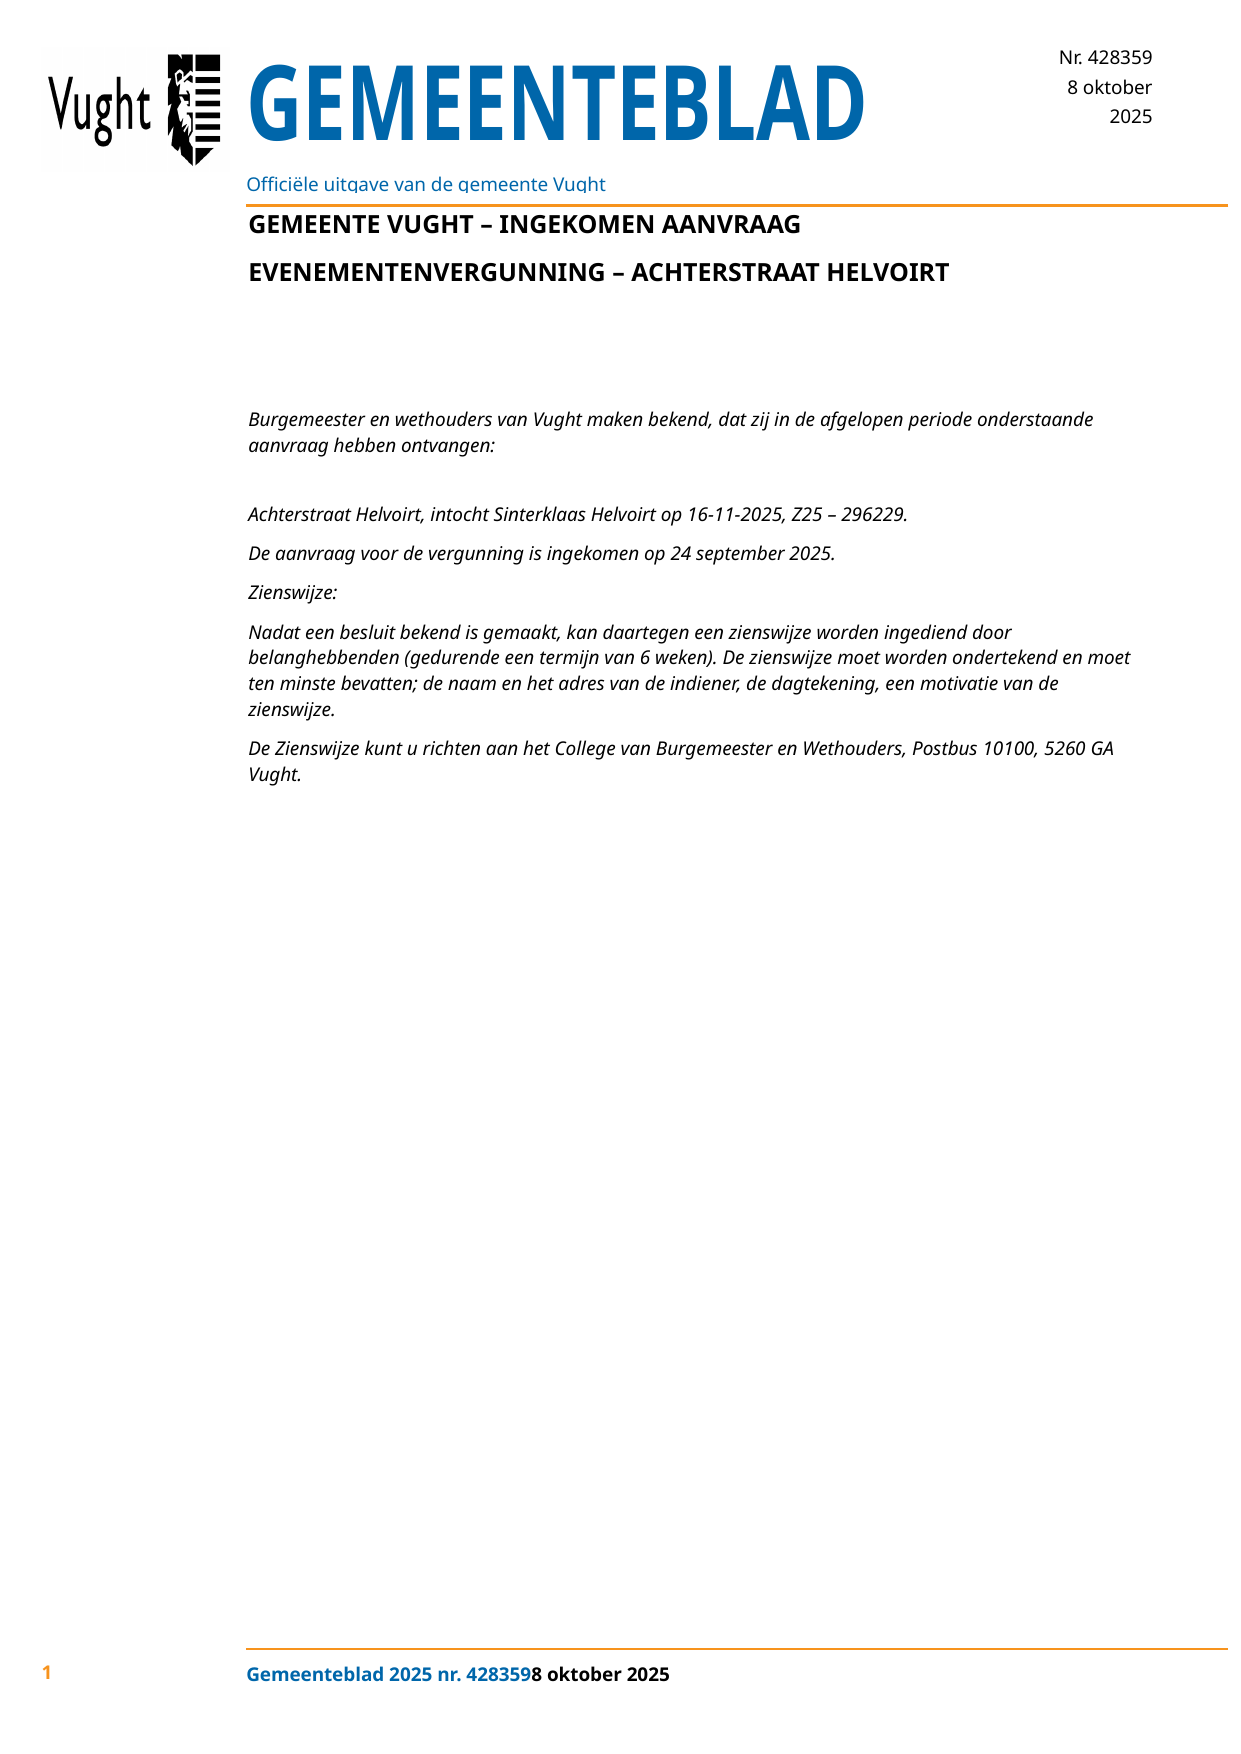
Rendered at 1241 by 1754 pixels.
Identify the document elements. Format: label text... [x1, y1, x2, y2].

text Burgemeester en wethouders van Vught maken bekend, dat zij in de afgelopen periode onderstaande aanvraag hebben ontvangen: [248, 406, 1152, 458]
text Zienswijze: [248, 579, 1152, 605]
text De aanvraag voor de vergunning is ingekomen op 24 september 2025. [248, 540, 1152, 566]
picture [41, 47, 231, 172]
text Achterstraat Helvoirt, intocht Sinterklaas Helvoirt op 16-11-2025, Z25 – 296229. [248, 501, 1152, 527]
text GEMEENTE VUGHT – INGEKOMEN AANVRAAG EVENEMENTENVERGUNNING – ACHTERSTRAAT HELVOIRT [248, 207, 1152, 288]
text De Zienswijze kunt u richten aan het College van Burgemeester en Wethouders, Postbus 10100, 5260 GA Vught. [248, 735, 1152, 787]
text Nadat een besluit bekend is gemaakt, kan daartegen een zienswijze worden ingediend door belanghebbenden (gedurende een termijn van 6 weken). De zienswijze moet worden ondertekend en moet ten minste bevatten; de naam en het adres van de indiener, de dagtekening, een motivatie van de zienswijze. [248, 619, 1152, 722]
